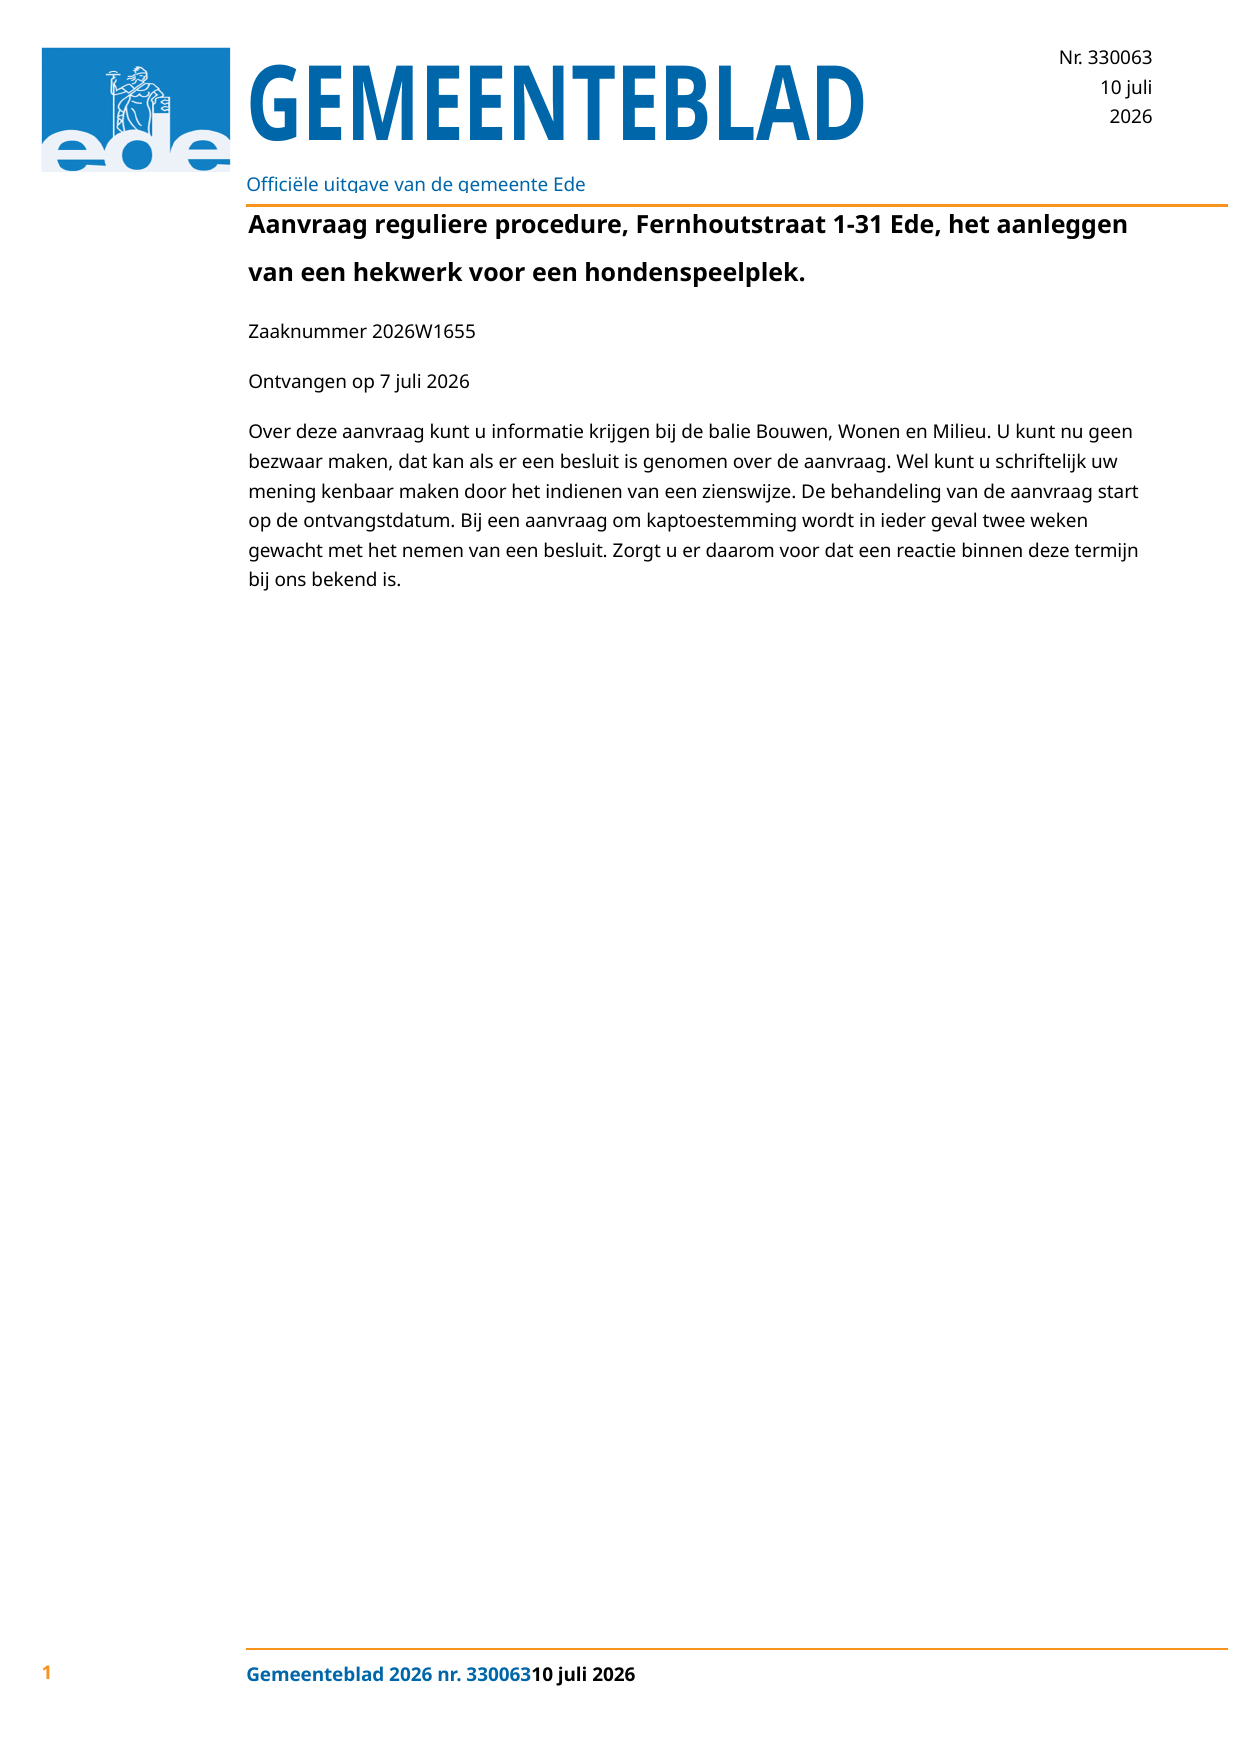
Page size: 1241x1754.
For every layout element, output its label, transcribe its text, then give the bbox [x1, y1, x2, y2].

text Over deze aanvraag kunt u informatie krijgen bij de balie Bouwen, Wonen en Milieu. U kunt nu geen bezwaar maken, dat kan als er een besluit is genomen over de aanvraag. Wel kunt u schriftelijk uw mening kenbaar maken door het indienen van een zienswijze. De behandeling van de aanvraag start op de ontvangstdatum. Bij een aanvraag om kaptoestemming wordt in ieder geval twee weken gewacht met het nemen van een besluit. Zorgt u er daarom voor dat een reactie binnen deze termijn bij ons bekend is. [248, 419, 1152, 592]
text Ontvangen op 7 juli 2026 [248, 368, 1152, 394]
picture [41, 47, 231, 172]
text Aanvraag reguliere procedure, Fernhoutstraat 1-31 Ede, het aanleggen van een hekwerk voor een hondenspeelplek. [248, 207, 1152, 288]
text Zaaknummer 2026W1655 [248, 318, 1152, 344]
